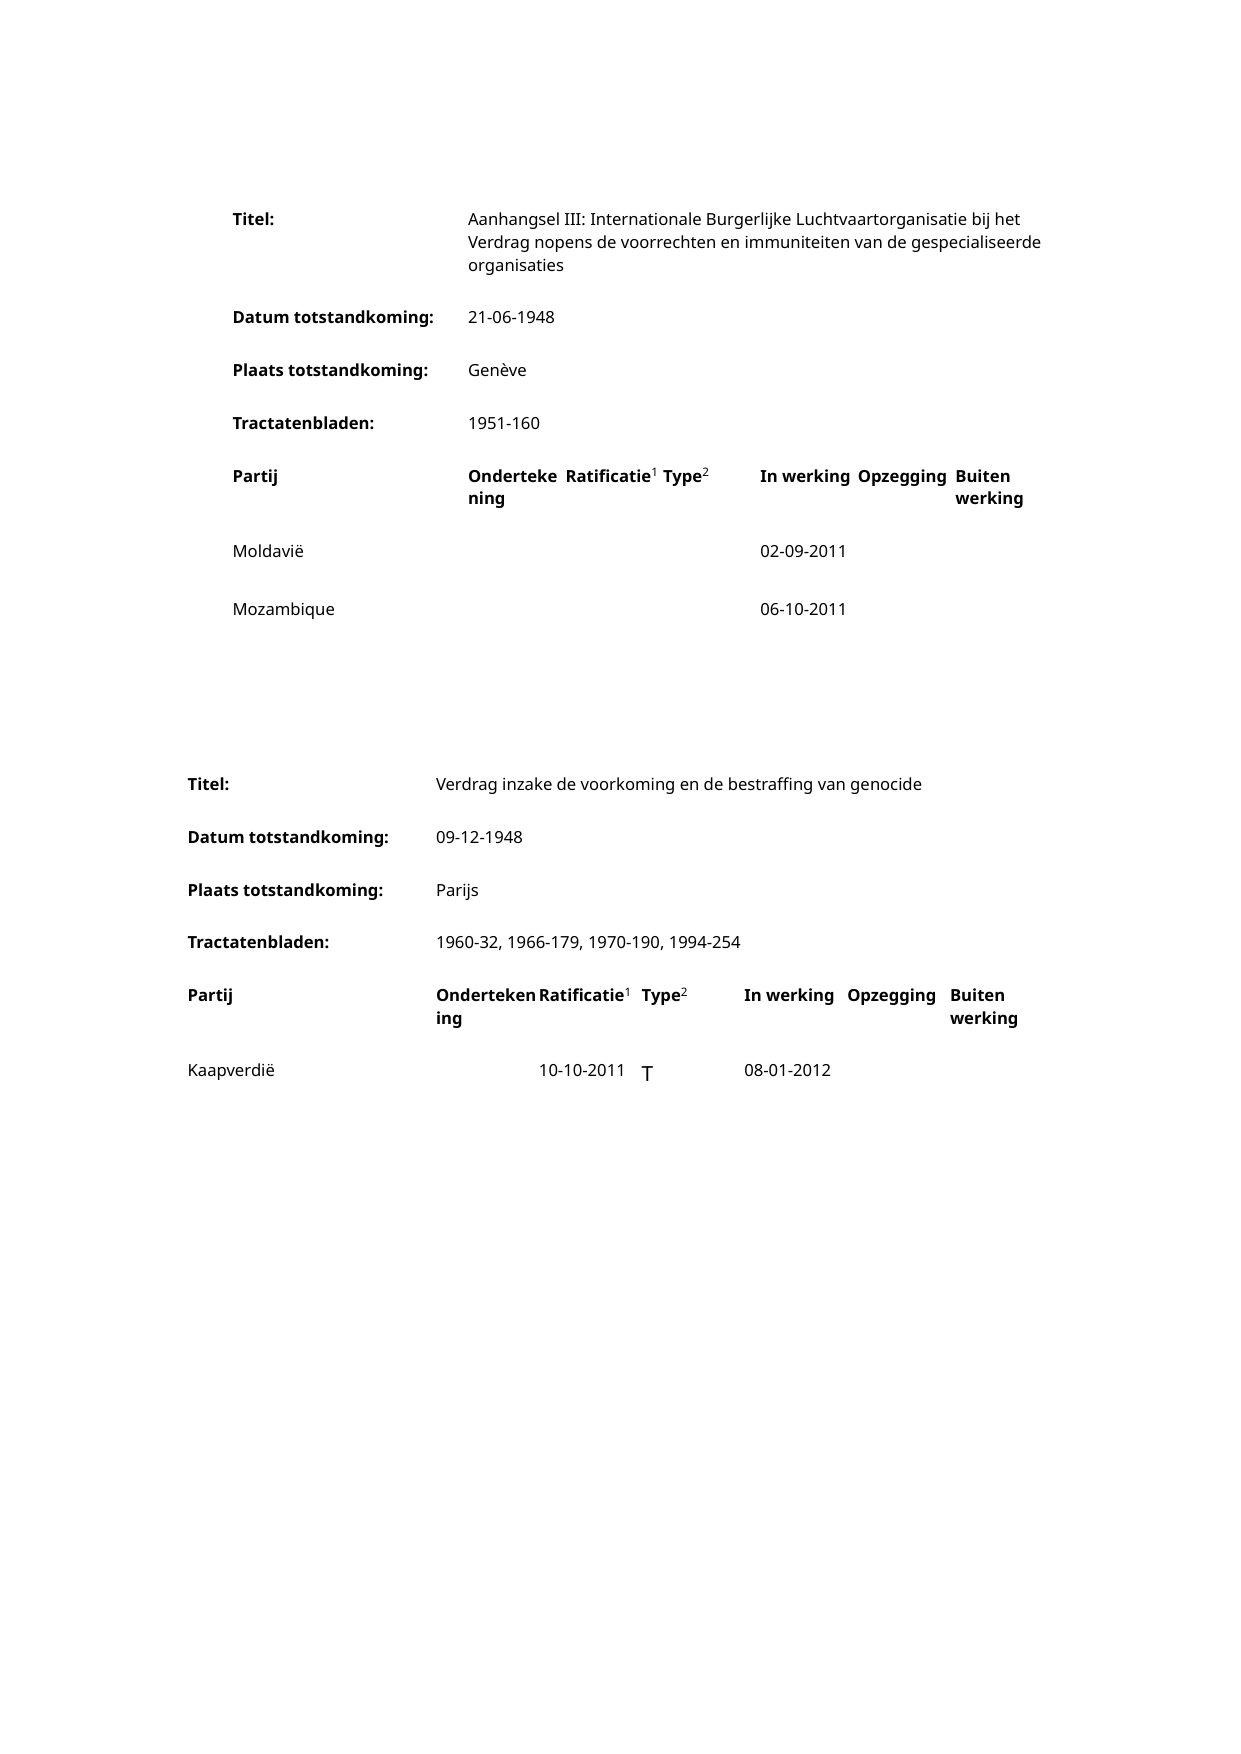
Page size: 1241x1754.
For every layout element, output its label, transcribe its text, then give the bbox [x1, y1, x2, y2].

table_cell [955, 598, 1053, 656]
table_cell [950, 1059, 1053, 1117]
table_cell 1951-160 [468, 411, 1053, 464]
table_cell 06-10-2011 [760, 598, 858, 656]
table_cell Type2 [641, 984, 744, 1059]
table_cell Tractatenbladen: [233, 411, 468, 464]
table_cell In werking [744, 984, 847, 1059]
table_cell Tractatenbladen: [188, 931, 436, 984]
table_cell Buiten werking [955, 464, 1053, 539]
table_cell 1960-32, 1966-179, 1970-190, 1994-254 [436, 931, 1053, 984]
table_cell Moldavië [233, 540, 468, 598]
table_cell Ondertekening [468, 464, 565, 539]
table_cell 09-12-1948 [436, 826, 1053, 878]
table_cell 21-06-1948 [468, 306, 1053, 359]
table_cell [468, 598, 565, 656]
table_cell [663, 598, 760, 656]
table_cell [663, 540, 760, 598]
table_cell [858, 598, 955, 656]
table_header Aanhangsel III: Internationale Burgerlijke Luchtvaartorganisatie bij het Verdrag nopens de voorrechten en immuniteiten van de gespecialiseerde organisaties [468, 208, 1053, 306]
table_cell [955, 540, 1053, 598]
table_cell Plaats totstandkoming: [188, 878, 436, 931]
table_cell Kaapverdië [188, 1059, 436, 1117]
table_cell Partij [188, 984, 436, 1059]
table_cell Ondertekening [436, 984, 539, 1059]
table_cell Opzegging [847, 984, 950, 1059]
table_cell 02-09-2011 [760, 540, 858, 598]
table_cell Datum totstandkoming: [233, 306, 468, 359]
table_cell Datum totstandkoming: [188, 826, 436, 878]
table_cell In werking [760, 464, 858, 539]
table_cell Partij [233, 464, 468, 539]
table_cell Ratificatie1 [539, 984, 641, 1059]
table_cell 10-10-2011 [539, 1059, 641, 1117]
table_cell Buiten werking [950, 984, 1053, 1059]
table_cell Genève [468, 359, 1053, 411]
table_cell [847, 1059, 950, 1117]
table_cell [565, 598, 663, 656]
table_cell [436, 1059, 539, 1117]
table_cell Type2 [663, 464, 760, 539]
table_cell [858, 540, 955, 598]
table_cell Plaats totstandkoming: [233, 359, 468, 411]
table_cell Mozambique [233, 598, 468, 656]
table_cell [565, 540, 663, 598]
table_cell Ratificatie1 [565, 464, 663, 539]
table_cell Parijs [436, 878, 1053, 931]
table_cell Opzegging [858, 464, 955, 539]
table_cell 08-01-2012 [744, 1059, 847, 1117]
table_cell T [641, 1059, 744, 1117]
table_header Titel: [233, 208, 468, 306]
table_header Titel: [188, 773, 436, 826]
table_header Verdrag inzake de voorkoming en de bestraffing van genocide [436, 773, 1053, 826]
table_cell [468, 540, 565, 598]
